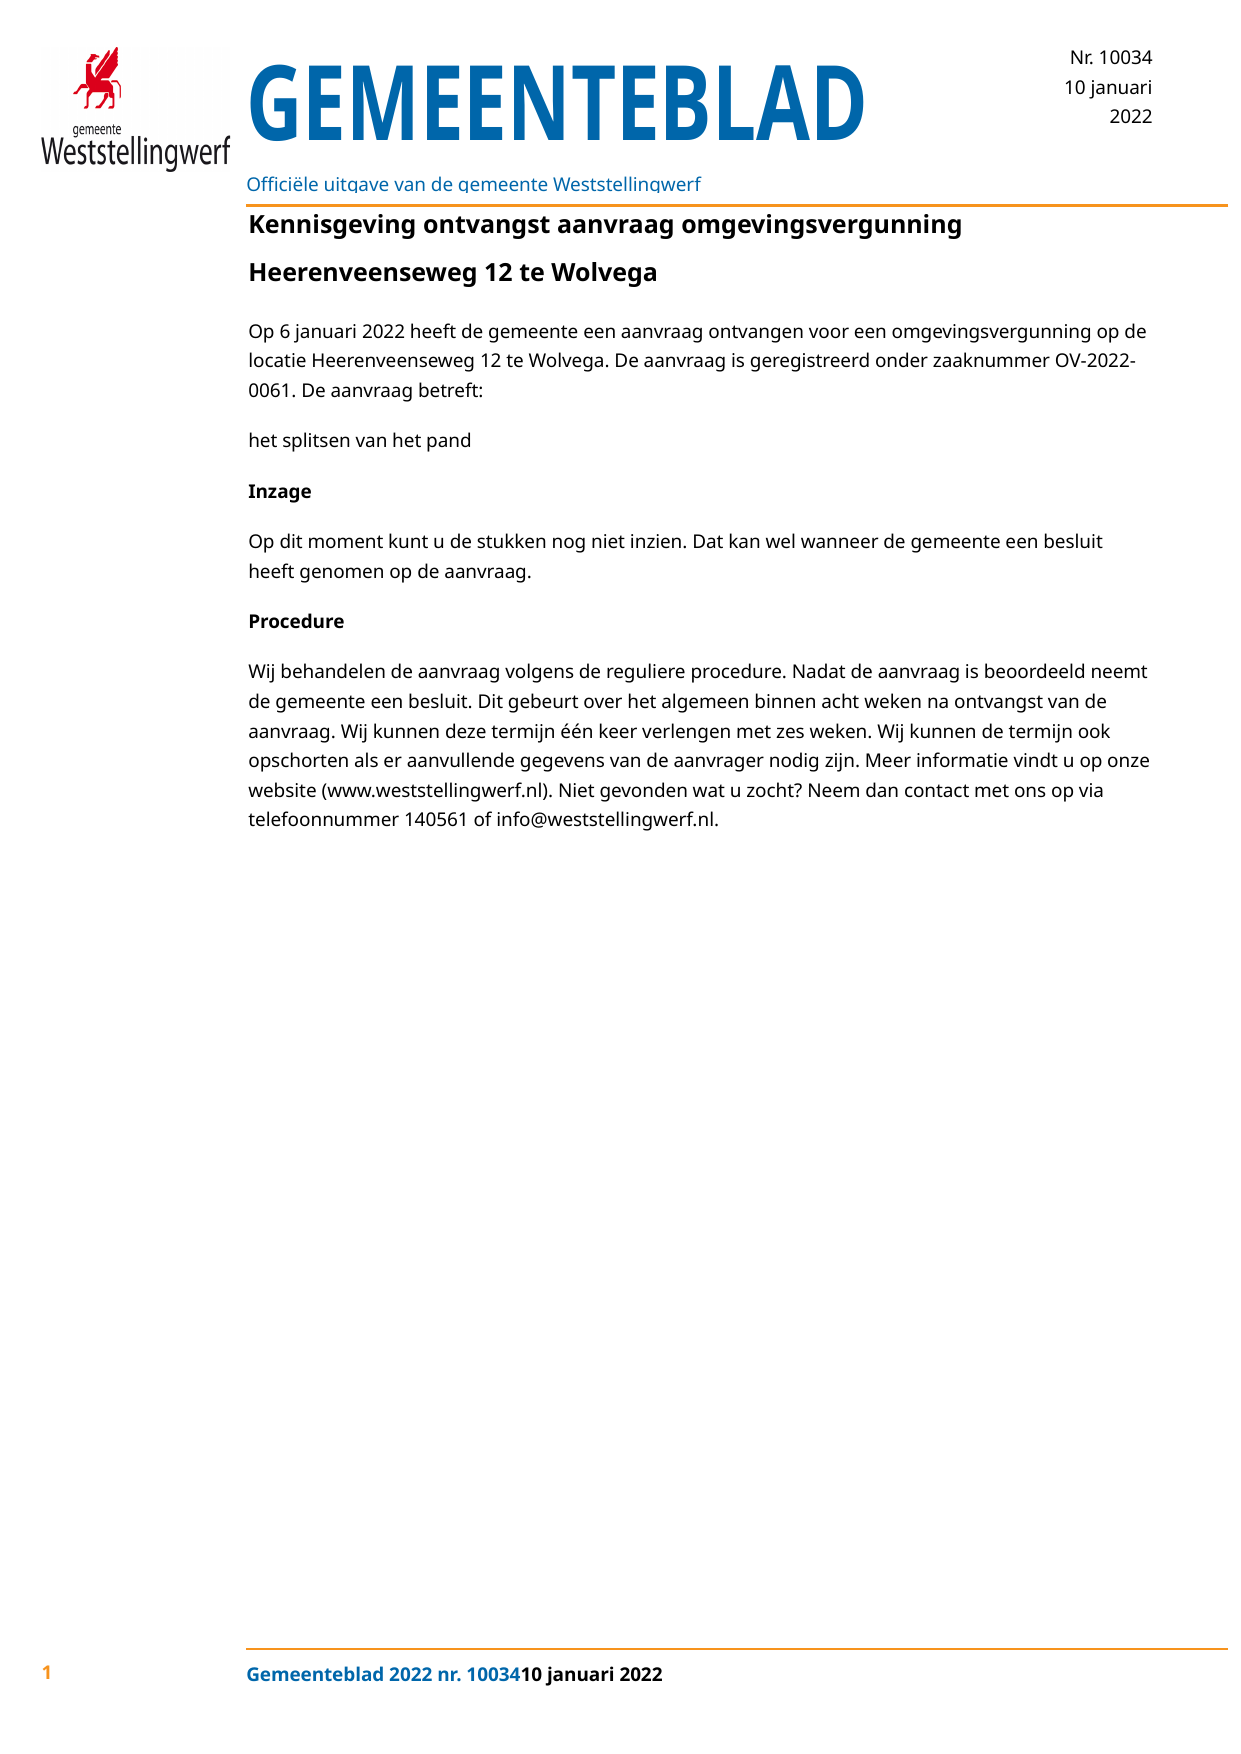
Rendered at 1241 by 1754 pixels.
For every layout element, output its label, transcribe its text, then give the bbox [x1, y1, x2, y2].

text Op dit moment kunt u de stukken nog niet inzien. Dat kan wel wanneer de gemeente een besluit heeft genomen op de aanvraag. [248, 528, 1152, 584]
picture [41, 47, 231, 172]
text Op 6 januari 2022 heeft de gemeente een aanvraag ontvangen voor een omgevingsvergunning op de locatie Heerenveenseweg 12 te Wolvega. De aanvraag is geregistreerd onder zaaknummer OV-2022-0061. De aanvraag betreft: [248, 318, 1152, 403]
text het splitsen van het pand [248, 427, 1152, 453]
text Inzage [248, 478, 1152, 504]
text Wij behandelen de aanvraag volgens de reguliere procedure. Nadat de aanvraag is beoordeeld neemt de gemeente een besluit. Dit gebeurt over het algemeen binnen acht weken na ontvangst van de aanvraag. Wij kunnen deze termijn één keer verlengen met zes weken. Wij kunnen de termijn ook opschorten als er aanvullende gegevens van de aanvrager nodig zijn. Meer informatie vindt u op onze website (www.weststellingwerf.nl). Niet gevonden wat u zocht? Neem dan contact met ons op via telefoonnummer 140561 of info@weststellingwerf.nl. [248, 659, 1152, 832]
text Procedure [248, 608, 1152, 634]
text Kennisgeving ontvangst aanvraag omgevingsvergunning Heerenveenseweg 12 te Wolvega [248, 207, 1152, 288]
